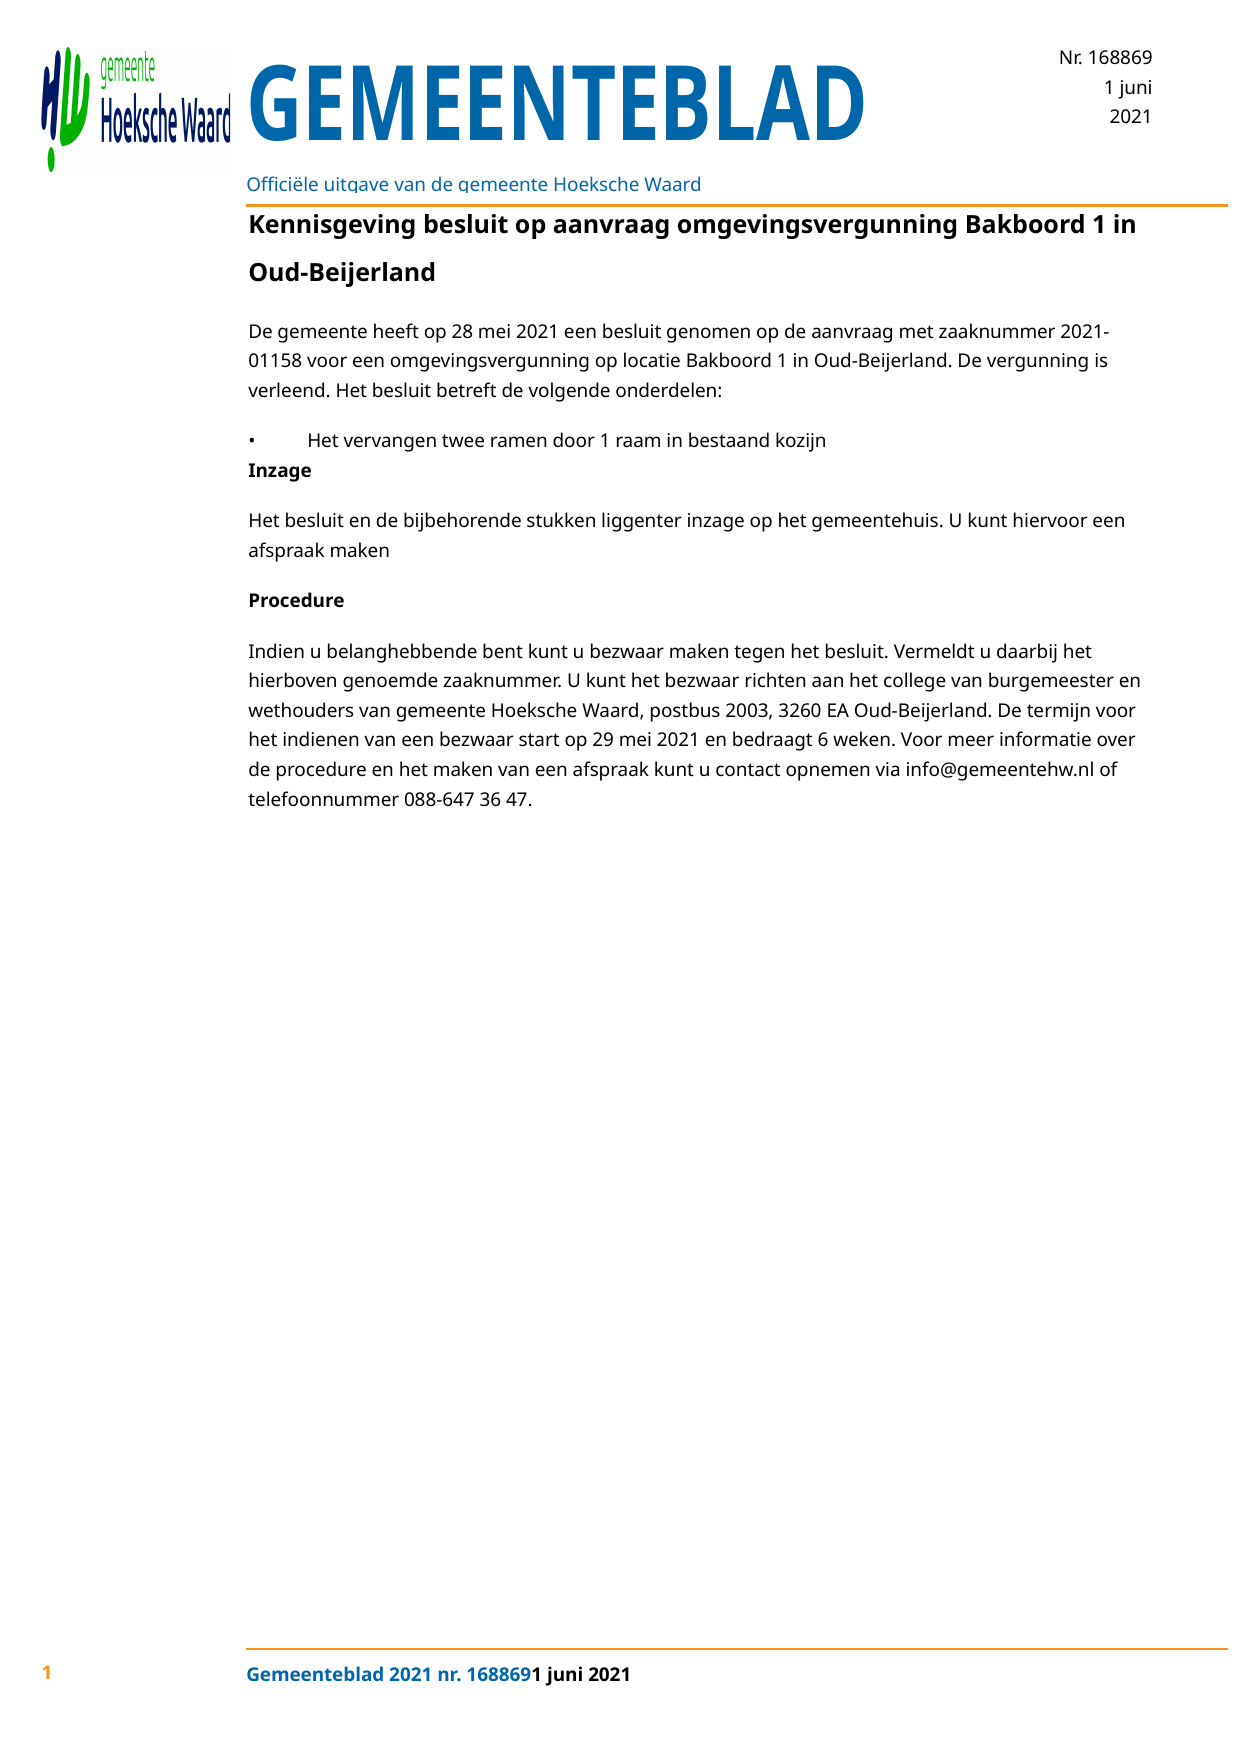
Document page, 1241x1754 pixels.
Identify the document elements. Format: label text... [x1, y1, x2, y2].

text Inzage [248, 457, 1152, 483]
text Kennisgeving besluit op aanvraag omgevingsvergunning Bakboord 1 in Oud-Beijerland [248, 207, 1152, 288]
text Het besluit en de bijbehorende stukken liggenter inzage op het gemeentehuis. U kunt hiervoor een afspraak maken [248, 507, 1152, 563]
list Het vervangen twee ramen door 1 raam in bestaand kozijn [248, 427, 1152, 453]
text De gemeente heeft op 28 mei 2021 een besluit genomen op de aanvraag met zaaknummer 2021-01158 voor een omgevingsvergunning op locatie Bakboord 1 in Oud-Beijerland. De vergunning is verleend. Het besluit betreft de volgende onderdelen: [248, 318, 1152, 403]
text Indien u belanghebbende bent kunt u bezwaar maken tegen het besluit. Vermeldt u daarbij het hierboven genoemde zaaknummer. U kunt het bezwaar richten aan het college van burgemeester en wethouders van gemeente Hoeksche Waard, postbus 2003, 3260 EA Oud-Beijerland. De termijn voor het indienen van een bezwaar start op 29 mei 2021 en bedraagt 6 weken. Voor meer informatie over de procedure en het maken van een afspraak kunt u contact opnemen via info@gemeentehw.nl of telefoonnummer 088-647 36 47. [248, 638, 1152, 812]
picture [41, 47, 231, 172]
text Procedure [248, 587, 1152, 613]
